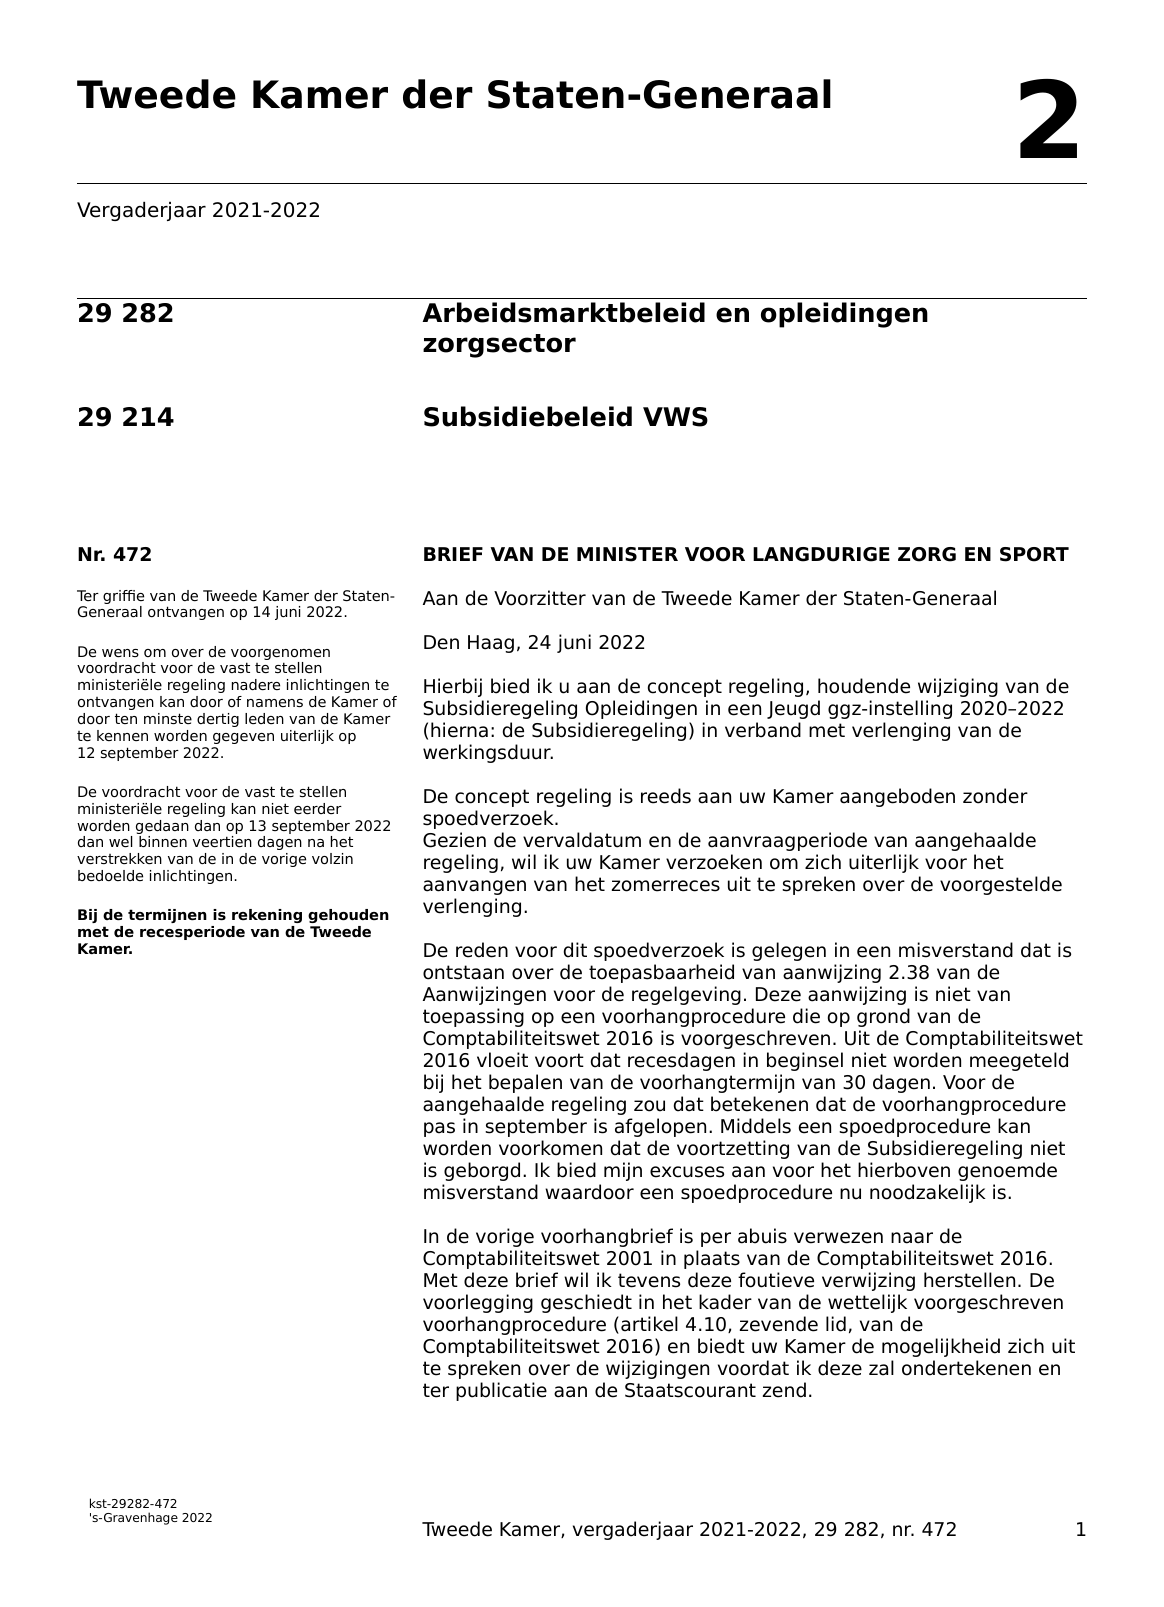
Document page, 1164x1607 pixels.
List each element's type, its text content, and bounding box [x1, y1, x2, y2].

table_cell Vergaderjaar 2021-2022 [77, 184, 1087, 298]
text De concept regeling is reeds aan uw Kamer aangeboden zonder spoedverzoek. [422, 786, 1087, 830]
subtitle 29 282 Arbeidsmarktbeleid en opleidingen zorgsector [77, 299, 1087, 358]
text De wens om over de voorgenomen voordracht voor de vast te stellen ministeriële regeling nadere inlichtingen te ontvangen kan door of namens de Kamer of door ten minste dertig leden van de Kamer te kennen worden gegeven uiterlijk op 12 september 2022. [77, 643, 399, 762]
text De reden voor dit spoedverzoek is gelegen in een misverstand dat is ontstaan over de toepasbaarheid van aanwijzing 2.38 van de Aanwijzingen voor de regelgeving. Deze aanwijzing is niet van toepassing op een voorhangprocedure die op grond van de Comptabiliteitswet 2016 is voorgeschreven. Uit de Comptabiliteitswet 2016 vloeit voort dat recesdagen in beginsel niet worden meegeteld bij het bepalen van de voorhangtermijn van 30 dagen. Voor de aangehaalde regeling zou dat betekenen dat de voorhangprocedure pas in september is afgelopen. Middels een spoedprocedure kan worden voorkomen dat de voortzetting van de Subsidieregeling niet is geborgd. Ik bied mijn excuses aan voor het hierboven genoemde misverstand waardoor een spoedprocedure nu noodzakelijk is. [422, 940, 1087, 1204]
table_header Tweede Kamer der Staten-Generaal [77, 59, 886, 183]
text Aan de Voorzitter van de Tweede Kamer der Staten-Generaal [422, 588, 1087, 609]
text Den Haag, 24 juni 2022 [422, 632, 1087, 654]
text Gezien de vervaldatum en de aanvraagperiode van aangehaalde regeling, wil ik uw Kamer verzoeken om zich uiterlijk voor het aanvangen van het zomerreces uit te spreken over de voorgestelde verlenging. [422, 830, 1087, 918]
text Bij de termijnen is rekening gehouden met de recesperiode van de Tweede Kamer. [77, 907, 399, 958]
subtitle Nr. 472 BRIEF VAN DE MINISTER VOOR LANGDURIGE ZORG EN SPORT [77, 543, 1087, 565]
text Ter griffie van de Tweede Kamer der Staten-Generaal ontvangen op 14 juni 2022. [77, 588, 399, 621]
text [77, 762, 399, 784]
text In de vorige voorhangbrief is per abuis verwezen naar de Comptabiliteitswet 2001 in plaats van de Comptabiliteitswet 2016. Met deze brief wil ik tevens deze foutieve verwijzing herstellen. De voorlegging geschiedt in het kader van de wettelijk voorgeschreven voorhangprocedure (artikel 4.10, zevende lid, van de Comptabiliteitswet 2016) en biedt uw Kamer de mogelijkheid zich uit te spreken over de wijzigingen voordat ik deze zal ondertekenen en ter publicatie aan de Staatscourant zend. [422, 1226, 1087, 1402]
text [77, 621, 399, 643]
text De voordracht voor de vast te stellen ministeriële regeling kan niet eerder worden gedaan dan op 13 september 2022 dan wel binnen veertien dagen na het verstrekken van de in de vorige volzin bedoelde inlichtingen. [77, 784, 399, 885]
text [77, 885, 399, 907]
text 's-Gravenhage 2022 [88, 1511, 323, 1525]
text kst-29282-472 [88, 1497, 323, 1511]
subtitle 29 214 Subsidiebeleid VWS [77, 403, 1087, 432]
table_header 2 [886, 59, 1087, 183]
text Hierbij bied ik u aan de concept regeling, houdende wijziging van de Subsidieregeling Opleidingen in een Jeugd ggz-instelling 2020–2022 (hierna: de Subsidieregeling) in verband met verlenging van de werkingsduur. [422, 676, 1087, 764]
